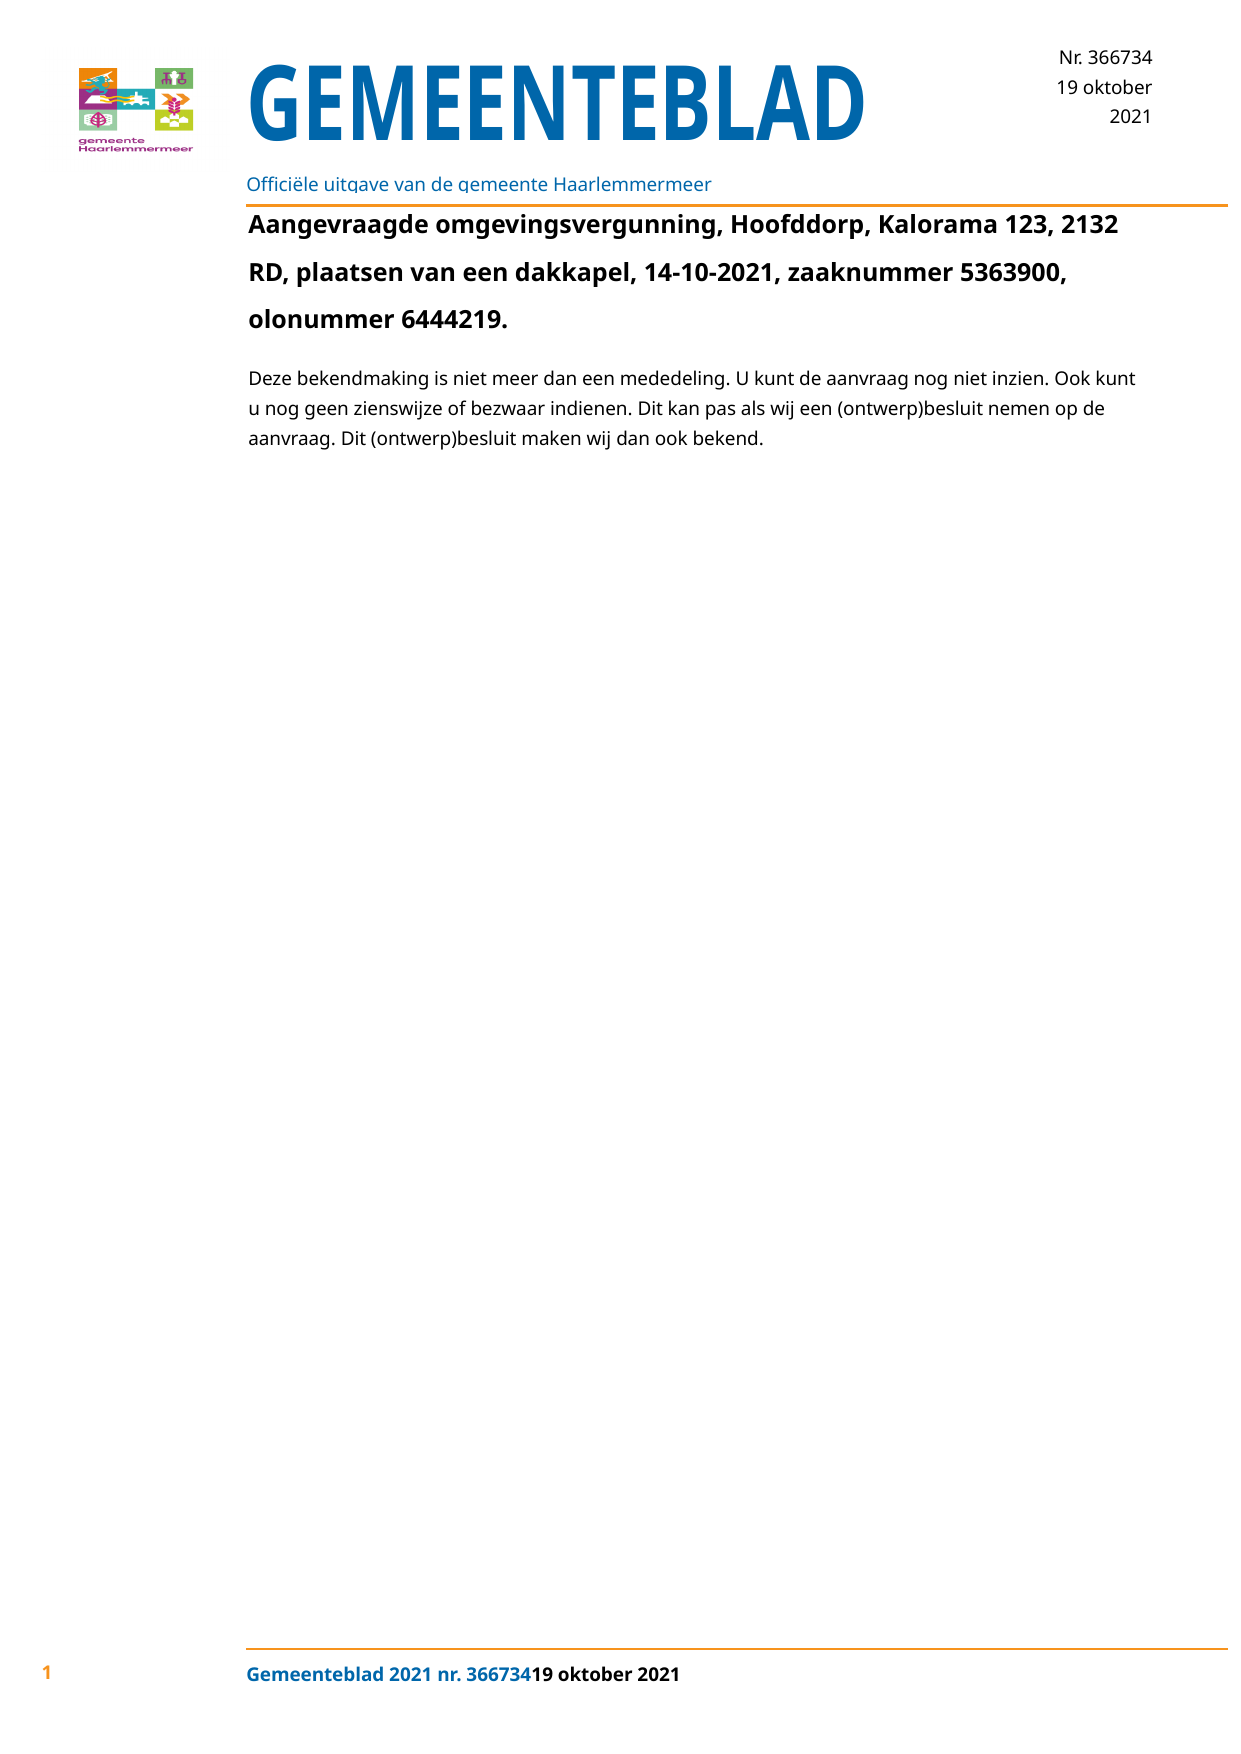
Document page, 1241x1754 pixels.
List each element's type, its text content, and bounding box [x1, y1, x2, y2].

text Aangevraagde omgevingsvergunning, Hoofddorp, Kalorama 123, 2132 RD, plaatsen van een dakkapel, 14-10-2021, zaaknummer 5363900, olonummer 6444219. [248, 207, 1152, 336]
text Deze bekendmaking is niet meer dan een mededeling. U kunt de aanvraag nog niet inzien. Ook kunt u nog geen zienswijze of bezwaar indienen. Dit kan pas als wij een (ontwerp)besluit nemen op de aanvraag. Dit (ontwerp)besluit maken wij dan ook bekend. [248, 366, 1152, 450]
picture [41, 47, 231, 172]
